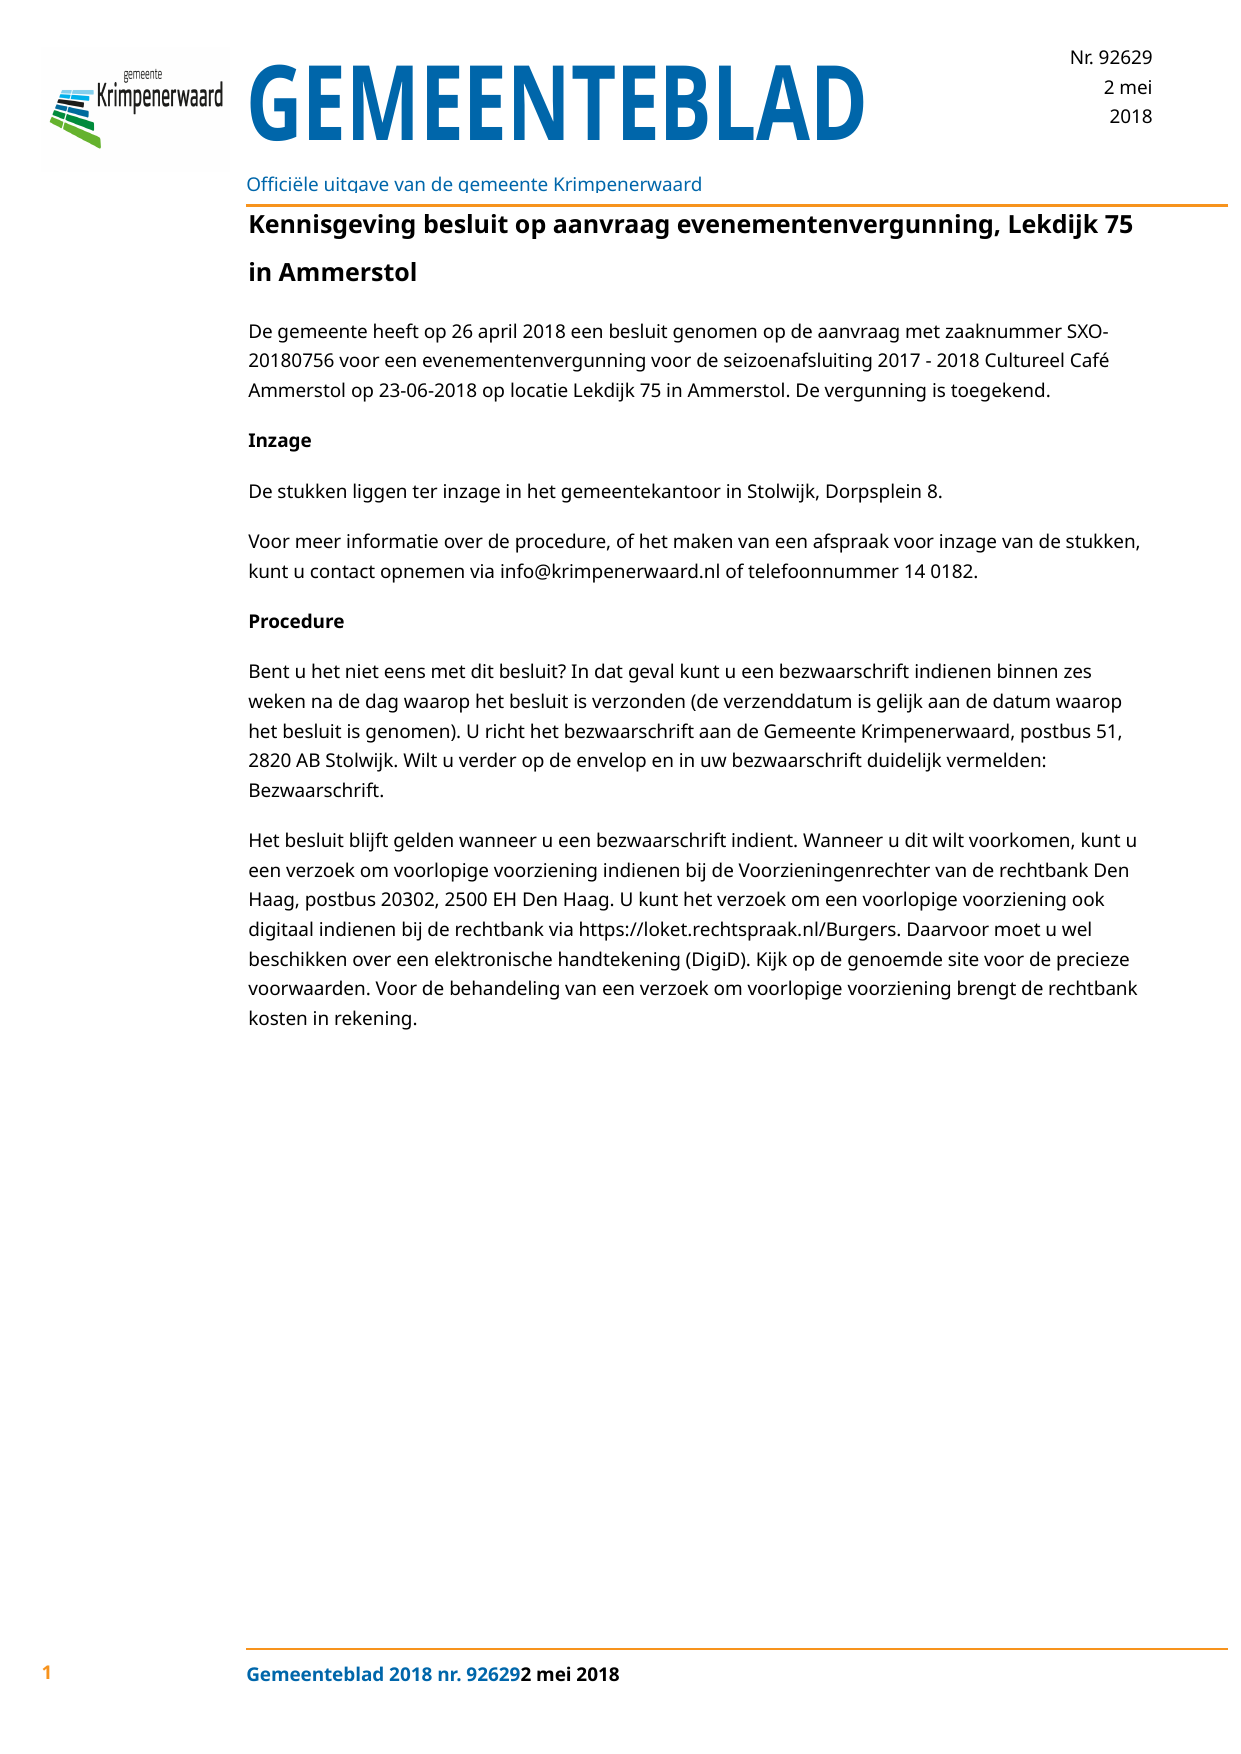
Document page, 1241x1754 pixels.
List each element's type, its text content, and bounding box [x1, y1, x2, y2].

text Voor meer informatie over de procedure, of het maken van een afspraak voor inzage van de stukken, kunt u contact opnemen via info@krimpenerwaard.nl of telefoonnummer 14 0182. [248, 528, 1152, 584]
text De stukken liggen ter inzage in het gemeentekantoor in Stolwijk, Dorpsplein 8. [248, 478, 1152, 504]
text Bent u het niet eens met dit besluit? In dat geval kunt u een bezwaarschrift indienen binnen zes weken na de dag waarop het besluit is verzonden (de verzenddatum is gelijk aan de datum waarop het besluit is genomen). U richt het bezwaarschrift aan de Gemeente Krimpenerwaard, postbus 51, 2820 AB Stolwijk. Wilt u verder op de envelop en in uw bezwaarschrift duidelijk vermelden: Bezwaarschrift. [248, 659, 1152, 803]
text De gemeente heeft op 26 april 2018 een besluit genomen op de aanvraag met zaaknummer SXO-20180756 voor een evenementenvergunning voor de seizoenafsluiting 2017 - 2018 Cultureel Café Ammerstol op 23-06-2018 op locatie Lekdijk 75 in Ammerstol. De vergunning is toegekend. [248, 318, 1152, 403]
text Kennisgeving besluit op aanvraag evenementenvergunning, Lekdijk 75 in Ammerstol [248, 207, 1152, 288]
text Inzage [248, 427, 1152, 453]
text Procedure [248, 608, 1152, 634]
picture [41, 47, 231, 172]
text Het besluit blijft gelden wanneer u een bezwaarschrift indient. Wanneer u dit wilt voorkomen, kunt u een verzoek om voorlopige voorziening indienen bij de Voorzieningenrechter van de rechtbank Den Haag, postbus 20302, 2500 EH Den Haag. U kunt het verzoek om een voorlopige voorziening ook digitaal indienen bij de rechtbank via https://loket.rechtspraak.nl/Burgers. Daarvoor moet u wel beschikken over een elektronische handtekening (DigiD). Kijk op de genoemde site voor de precieze voorwaarden. Voor de behandeling van een verzoek om voorlopige voorziening brengt de rechtbank kosten in rekening. [248, 827, 1152, 1031]
